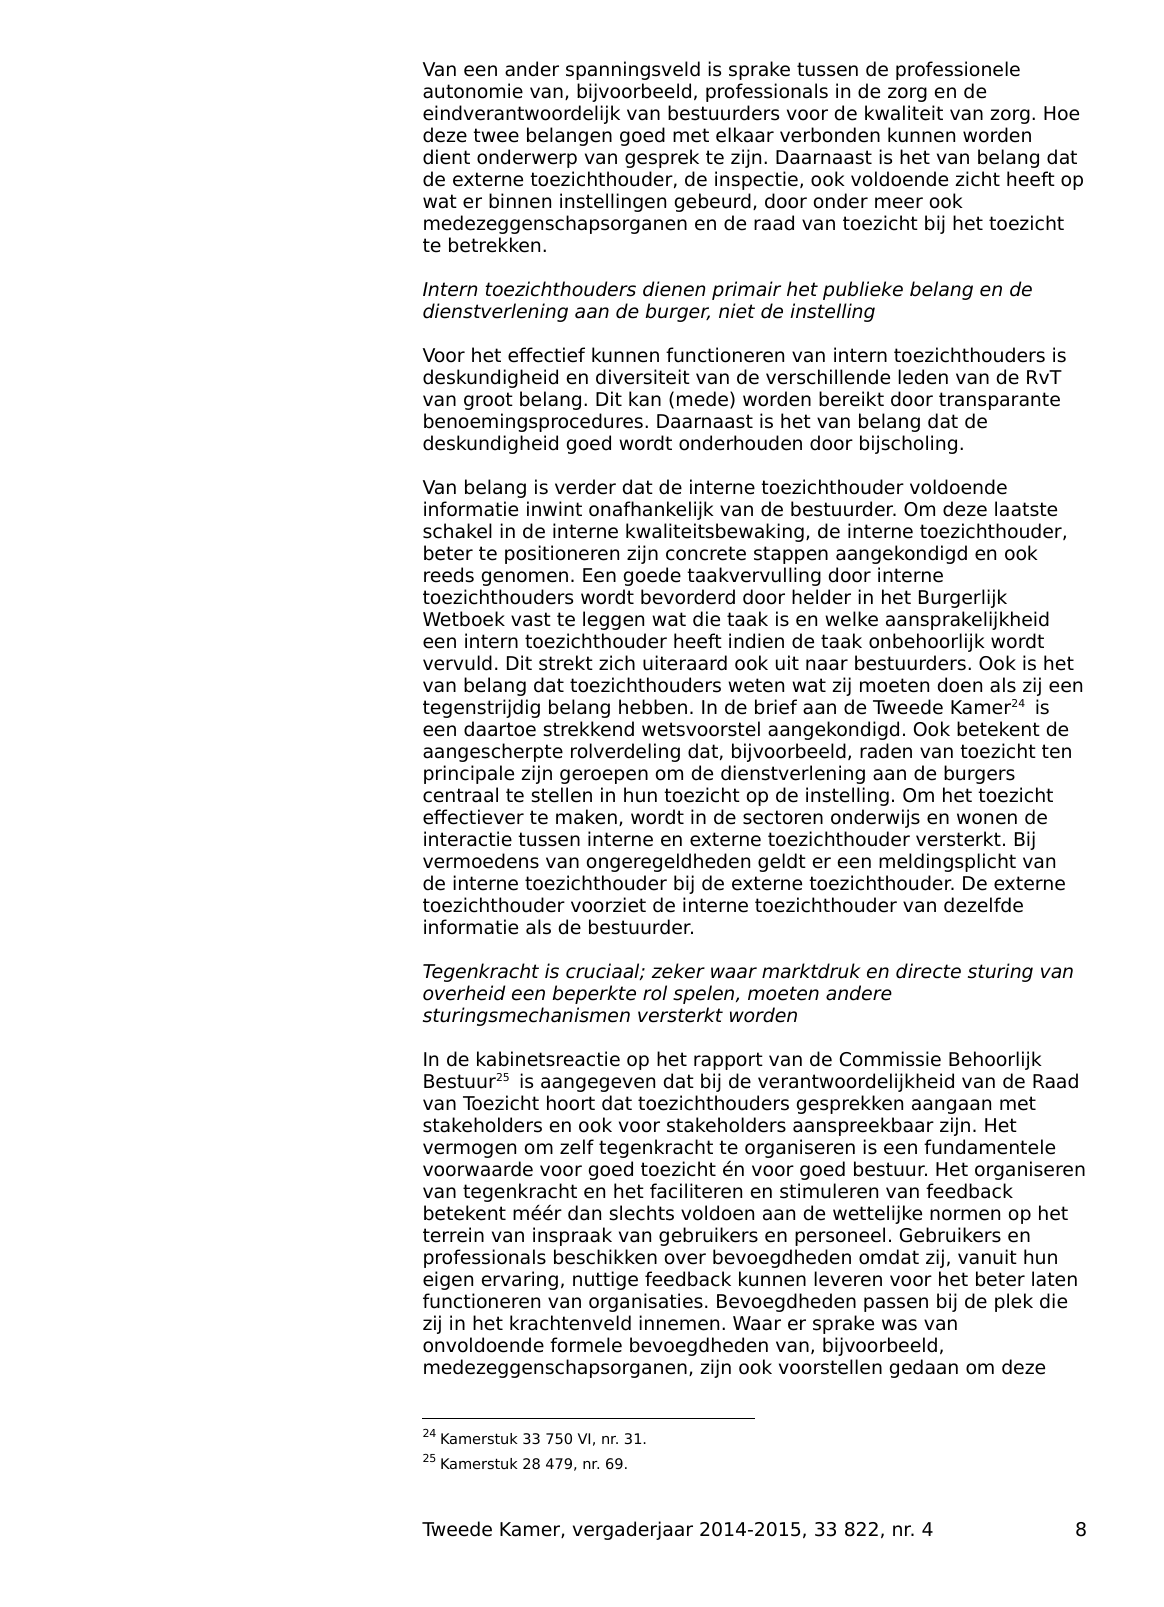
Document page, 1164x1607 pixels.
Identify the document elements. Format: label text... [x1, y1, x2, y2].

text Kamerstuk 28 479, nr. 69. [422, 1452, 1087, 1474]
text Voor het effectief kunnen functioneren van intern toezichthouders is deskundigheid en diversiteit van de verschillende leden van de RvT van groot belang. Dit kan (mede) worden bereikt door transparante benoemingsprocedures. Daarnaast is het van belang dat de deskundigheid goed wordt onderhouden door bijscholing. [422, 345, 1087, 455]
text Van belang is verder dat de interne toezichthouder voldoende informatie inwint onafhankelijk van de bestuurder. Om deze laatste schakel in de interne kwaliteitsbewaking, de interne toezichthouder, beter te positioneren zijn concrete stappen aangekondigd en ook reeds genomen. Een goede taakvervulling door interne toezichthouders wordt bevorderd door helder in het Burgerlijk Wetboek vast te leggen wat die taak is en welke aansprakelijkheid een intern toezichthouder heeft indien de taak onbehoorlijk wordt vervuld. Dit strekt zich uiteraard ook uit naar bestuurders. Ook is het van belang dat toezichthouders weten wat zij moeten doen als zij een tegenstrijdig belang hebben. In de brief aan de Tweede Kamer is een daartoe strekkend wetsvoorstel aangekondigd. Ook betekent de aangescherpte rolverdeling dat, bijvoorbeeld, raden van toezicht ten principale zijn geroepen om de dienstverlening aan de burgers centraal te stellen in hun toezicht op de instelling. Om het toezicht effectiever te maken, wordt in de sectoren onderwijs en wonen de interactie tussen interne en externe toezichthouder versterkt. Bij vermoedens van ongeregeldheden geldt er een meldingsplicht van de interne toezichthouder bij de externe toezichthouder. De externe toezichthouder voorziet de interne toezichthouder van dezelfde informatie als de bestuurder. [422, 477, 1087, 939]
text Kamerstuk 33 750 VI, nr. 31. [422, 1427, 1087, 1449]
subtitle Tegenkracht is cruciaal; zeker waar marktdruk en directe sturing van overheid een beperkte rol spelen, moeten andere sturingsmechanismen versterkt worden [422, 961, 1087, 1027]
subtitle Intern toezichthouders dienen primair het publieke belang en de dienstverlening aan de burger, niet de instelling [422, 279, 1087, 323]
text Van een ander spanningsveld is sprake tussen de professionele autonomie van, bijvoorbeeld, professionals in de zorg en de eindverantwoordelijk van bestuurders voor de kwaliteit van zorg. Hoe deze twee belangen goed met elkaar verbonden kunnen worden dient onderwerp van gesprek te zijn. Daarnaast is het van belang dat de externe toezichthouder, de inspectie, ook voldoende zicht heeft op wat er binnen instellingen gebeurd, door onder meer ook medezeggenschapsorganen en de raad van toezicht bij het toezicht te betrekken. [422, 59, 1087, 257]
text In de kabinetsreactie op het rapport van de Commissie Behoorlijk Bestuur is aangegeven dat bij de verantwoordelijkheid van de Raad van Toezicht hoort dat toezichthouders gesprekken aangaan met stakeholders en ook voor stakeholders aanspreekbaar zijn. Het vermogen om zelf tegenkracht te organiseren is een fundamentele voorwaarde voor goed toezicht én voor goed bestuur. Het organiseren van tegenkracht en het faciliteren en stimuleren van feedback betekent méér dan slechts voldoen aan de wettelijke normen op het terrein van inspraak van gebruikers en personeel. Gebruikers en professionals beschikken over bevoegdheden omdat zij, vanuit hun eigen ervaring, nuttige feedback kunnen leveren voor het beter laten functioneren van organisaties. Bevoegdheden passen bij de plek die zij in het krachtenveld innemen. Waar er sprake was van onvoldoende formele bevoegdheden van, bijvoorbeeld, medezeggenschapsorganen, zijn ook voorstellen gedaan om deze [422, 1049, 1087, 1379]
